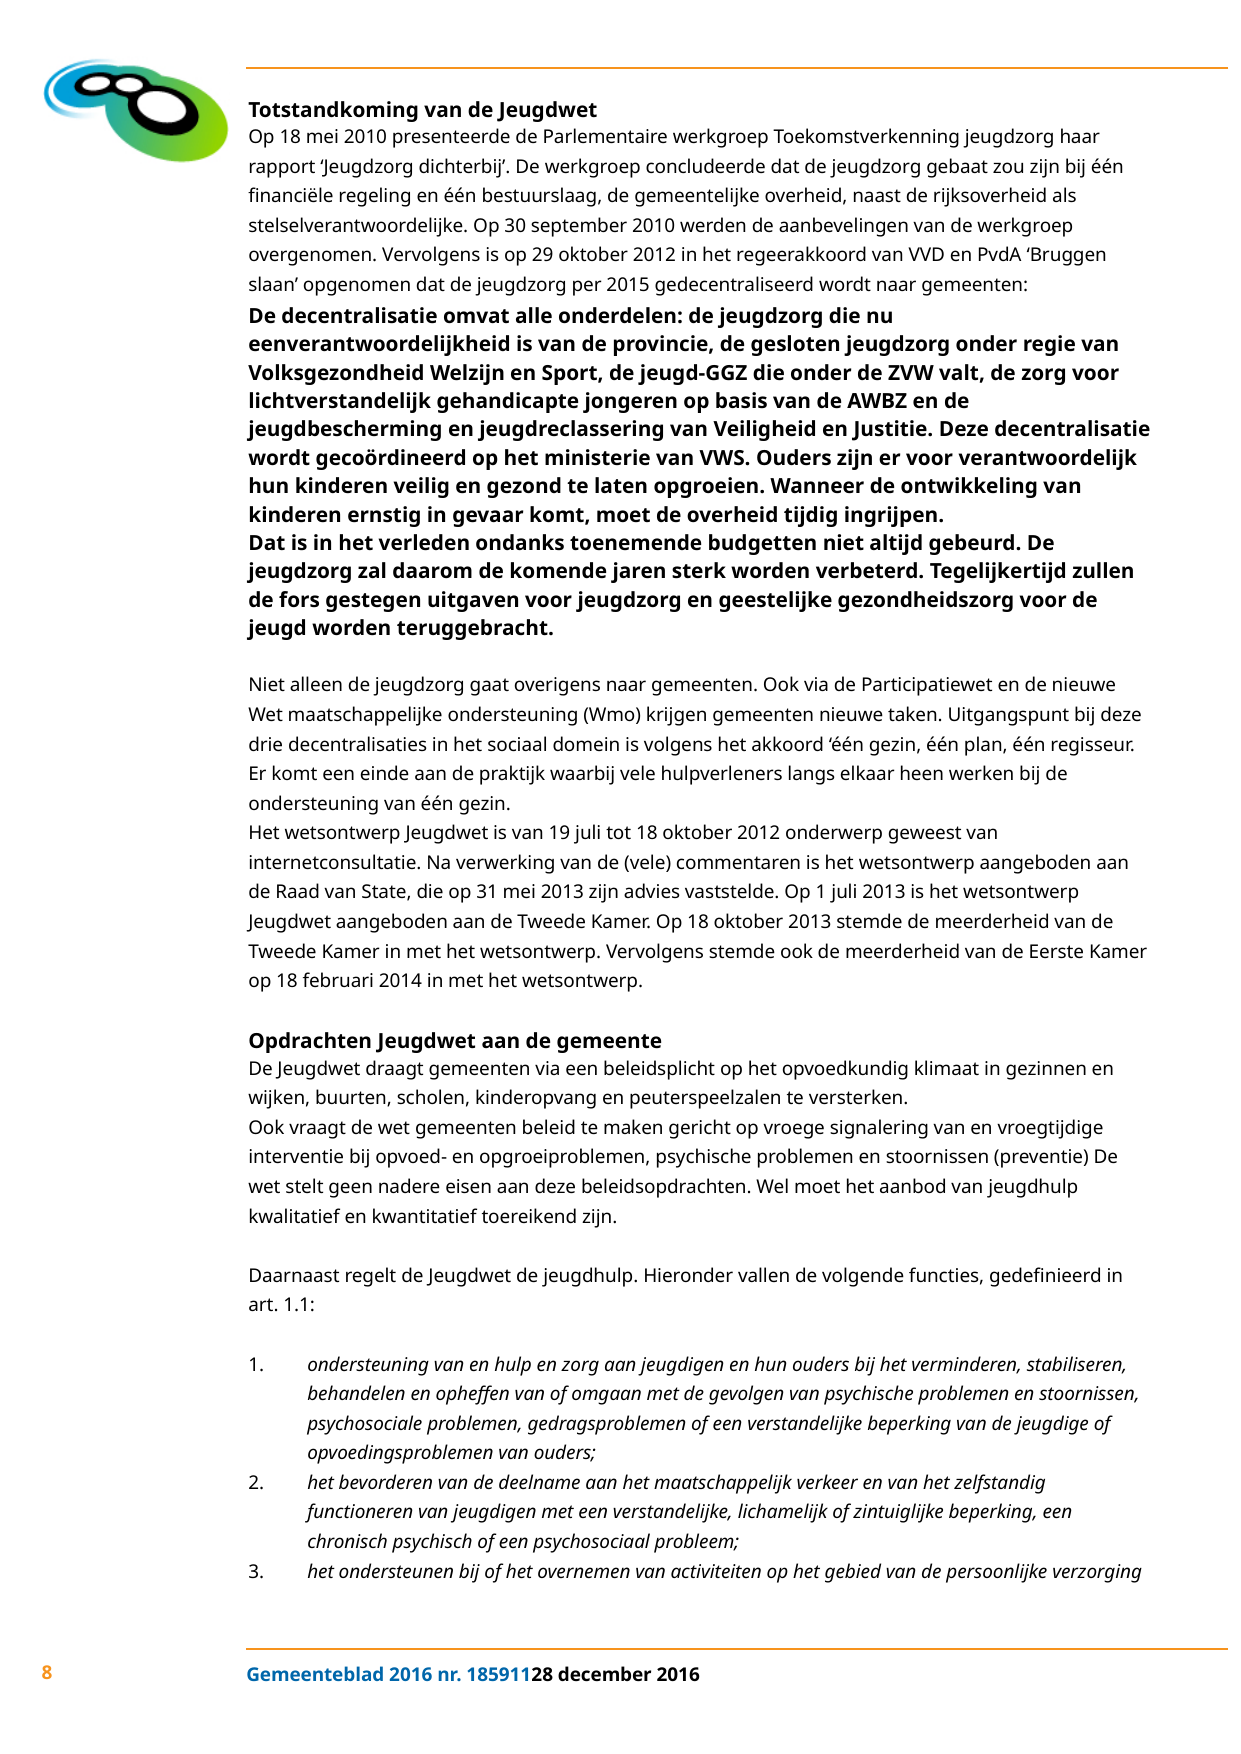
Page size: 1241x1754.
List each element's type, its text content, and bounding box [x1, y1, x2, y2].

text Ook vraagt de wet gemeenten beleid te maken gericht op vroege signalering van en vroegtijdige interventie bij opvoed- en opgroeiproblemen, psychische problemen en stoornissen (preventie) De wet stelt geen nadere eisen aan deze beleidsopdrachten. Wel moet het aanbod van jeugdhulp kwalitatief en kwantitatief toereikend zijn. [248, 1114, 1152, 1229]
text Het wetsontwerp Jeugdwet is van 19 juli tot 18 oktober 2012 onderwerp geweest van internetconsultatie. Na verwerking van de (vele) commentaren is het wetsontwerp aangeboden aan de Raad van State, die op 31 mei 2013 zijn advies vaststelde. Op 1 juli 2013 is het wetsontwerp Jeugdwet aangeboden aan de Tweede Kamer. Op 18 oktober 2013 stemde de meerderheid van de Tweede Kamer in met het wetsontwerp. Vervolgens stemde ook de meerderheid van de Eerste Kamer op 18 februari 2014 in met het wetsontwerp. [248, 819, 1152, 993]
text Dat is in het verleden ondanks toenemende budgetten niet altijd gebeurd. De jeugdzorg zal daarom de komende jaren sterk worden verbeterd. Tegelijkertijd zullen de fors gestegen uitgaven voor jeugdzorg en geestelijke gezondheidszorg voor de jeugd worden teruggebracht. [248, 528, 1152, 642]
text Op 18 mei 2010 presenteerde de Parlementaire werkgroep Toekomstverkenning jeugdzorg haar rapport ‘Jeugdzorg dichterbij’. De werkgroep concludeerde dat de jeugdzorg gebaat zou zijn bij één financiële regeling en één bestuurslaag, de gemeentelijke overheid, naast de rijksoverheid als stelselverantwoordelijke. Op 30 september 2010 werden de aanbevelingen van de werkgroep overgenomen. Vervolgens is op 29 oktober 2012 in het regeerakkoord van VVD en PvdA ‘Bruggen slaan’ opgenomen dat de jeugdzorg per 2015 gedecentraliseerd wordt naar gemeenten: [248, 123, 1152, 297]
text Opdrachten Jeugdwet aan de gemeente [248, 1027, 1152, 1055]
text Niet alleen de jeugdzorg gaat overigens naar gemeenten. Ook via de Participatiewet en de nieuwe Wet maatschappelijke ondersteuning (Wmo) krijgen gemeenten nieuwe taken. Uitgangspunt bij deze drie decentralisaties in het sociaal domein is volgens het akkoord ‘één gezin, één plan, één regisseur. Er komt een einde aan de praktijk waarbij vele hulpverleners langs elkaar heen werken bij de ondersteuning van één gezin. [248, 672, 1152, 816]
text Totstandkoming van de Jeugdwet [248, 95, 1152, 123]
list het bevorderen van de deelname aan het maatschappelijk verkeer en van het zelfstandig functioneren van jeugdigen met een verstandelijke, lichamelijk of zintuiglijke beperking, een chronisch psychisch of een psychosociaal probleem; [248, 1469, 1152, 1554]
text De decentralisatie omvat alle onderdelen: de jeugdzorg die nu eenverantwoordelijkheid is van de provincie, de gesloten jeugdzorg onder regie van Volksgezondheid Welzijn en Sport, de jeugd-GGZ die onder de ZVW valt, de zorg voor lichtverstandelijk gehandicapte jongeren op basis van de AWBZ en de jeugdbescherming en jeugdreclassering van Veiligheid en Justitie. Deze decentralisatie wordt gecoördineerd op het ministerie van VWS. Ouders zijn er voor verantwoordelijk hun kinderen veilig en gezond te laten opgroeien. Wanneer de ontwikkeling van kinderen ernstig in gevaar komt, moet de overheid tijdig ingrijpen. [248, 301, 1152, 528]
text Daarnaast regelt de Jeugdwet de jeugdhulp. Hieronder vallen de volgende functies, gedefinieerd in art. 1.1: [248, 1262, 1152, 1317]
list ondersteuning van en hulp en zorg aan jeugdigen en hun ouders bij het verminderen, stabiliseren, behandelen en opheffen van of omgaan met de gevolgen van psychische problemen en stoornissen, psychosociale problemen, gedragsproblemen of een verstandelijke beperking van de jeugdige of opvoedingsproblemen van ouders; [248, 1351, 1152, 1465]
list het ondersteunen bij of het overnemen van activiteiten op het gebied van de persoonlijke verzorging [248, 1558, 1152, 1584]
text De Jeugdwet draagt gemeenten via een beleidsplicht op het opvoedkundig klimaat in gezinnen en wijken, buurten, scholen, kinderopvang en peuterspeelzalen te versterken. [248, 1055, 1152, 1110]
picture [41, 47, 231, 172]
